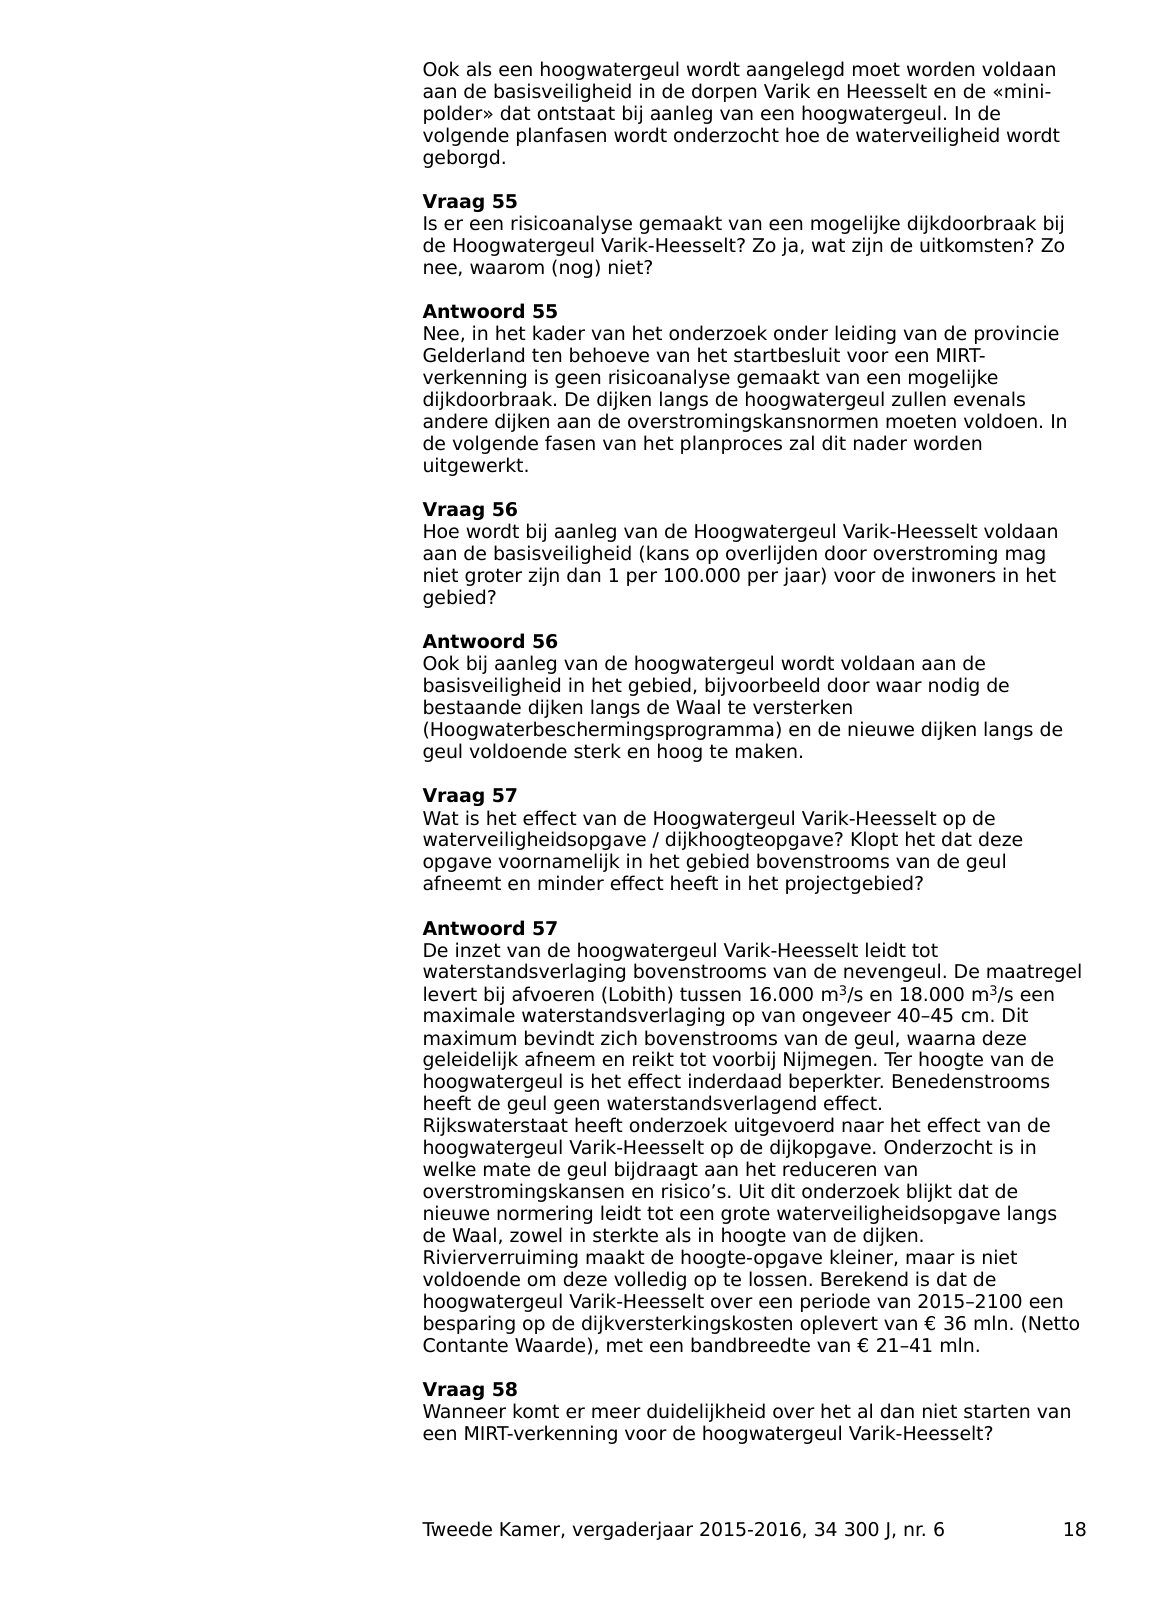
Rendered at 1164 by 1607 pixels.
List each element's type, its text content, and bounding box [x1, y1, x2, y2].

text Rijkswaterstaat heeft onderzoek uitgevoerd naar het effect van de hoogwatergeul Varik-Heesselt op de dijkopgave. Onderzocht is in welke mate de geul bijdraagt aan het reduceren van overstromingskansen en risico’s. Uit dit onderzoek blijkt dat de nieuwe normering leidt tot een grote waterveiligheidsopgave langs de Waal, zowel in sterkte als in hoogte van de dijken. Rivierverruiming maakt de hoogte-opgave kleiner, maar is niet voldoende om deze volledig op te lossen. Berekend is dat de hoogwatergeul Varik-Heesselt over een periode van 2015–2100 een besparing op de dijkversterkingskosten oplevert van € 36 mln. (Netto Contante Waarde), met een bandbreedte van € 21–41 mln. [422, 1115, 1087, 1357]
text Ook als een hoogwatergeul wordt aangelegd moet worden voldaan aan de basisveiligheid in de dorpen Varik en Heesselt en de «mini-polder» dat ontstaat bij aanleg van een hoogwatergeul. In de volgende planfasen wordt onderzocht hoe de waterveiligheid wordt geborgd. [422, 59, 1087, 169]
text Hoe wordt bij aanleg van de Hoogwatergeul Varik-Heesselt voldaan aan de basisveiligheid (kans op overlijden door overstroming mag niet groter zijn dan 1 per 100.000 per jaar) voor de inwoners in het gebied? [422, 521, 1087, 609]
text Wanneer komt er meer duidelijkheid over het al dan niet starten van een MIRT-verkenning voor de hoogwatergeul Varik-Heesselt? [422, 1401, 1087, 1445]
text De inzet van de hoogwatergeul Varik-Heesselt leidt tot waterstandsverlaging bovenstrooms van de nevengeul. De maatregel levert bij afvoeren (Lobith) tussen 16.000 m3/s en 18.000 m3/s een maximale waterstandsverlaging op van ongeveer 40–45 cm. Dit maximum bevindt zich bovenstrooms van de geul, waarna deze geleidelijk afneem en reikt tot voorbij Nijmegen. Ter hoogte van de hoogwatergeul is het effect inderdaad beperkter. Benedenstrooms heeft de geul geen waterstandsverlagend effect. [422, 939, 1087, 1115]
text Vraag 57 [422, 785, 1087, 807]
text Antwoord 57 [422, 917, 1087, 939]
text Vraag 55 [422, 191, 1087, 213]
text Is er een risicoanalyse gemaakt van een mogelijke dijkdoorbraak bij de Hoogwatergeul Varik-Heesselt? Zo ja, wat zijn de uitkomsten? Zo nee, waarom (nog) niet? [422, 213, 1087, 279]
text Antwoord 56 [422, 631, 1087, 653]
text Vraag 58 [422, 1379, 1087, 1401]
text Vraag 56 [422, 499, 1087, 521]
text Antwoord 55 [422, 301, 1087, 323]
text Ook bij aanleg van de hoogwatergeul wordt voldaan aan de basisveiligheid in het gebied, bijvoorbeeld door waar nodig de bestaande dijken langs de Waal te versterken (Hoogwaterbeschermingsprogramma) en de nieuwe dijken langs de geul voldoende sterk en hoog te maken. [422, 653, 1087, 763]
text Wat is het effect van de Hoogwatergeul Varik-Heesselt op de waterveiligheidsopgave / dijkhoogteopgave? Klopt het dat deze opgave voornamelijk in het gebied bovenstrooms van de geul afneemt en minder effect heeft in het projectgebied? [422, 807, 1087, 895]
text Nee, in het kader van het onderzoek onder leiding van de provincie Gelderland ten behoeve van het startbesluit voor een MIRT-verkenning is geen risicoanalyse gemaakt van een mogelijke dijkdoorbraak. De dijken langs de hoogwatergeul zullen evenals andere dijken aan de overstromingskansnormen moeten voldoen. In de volgende fasen van het planproces zal dit nader worden uitgewerkt. [422, 323, 1087, 477]
